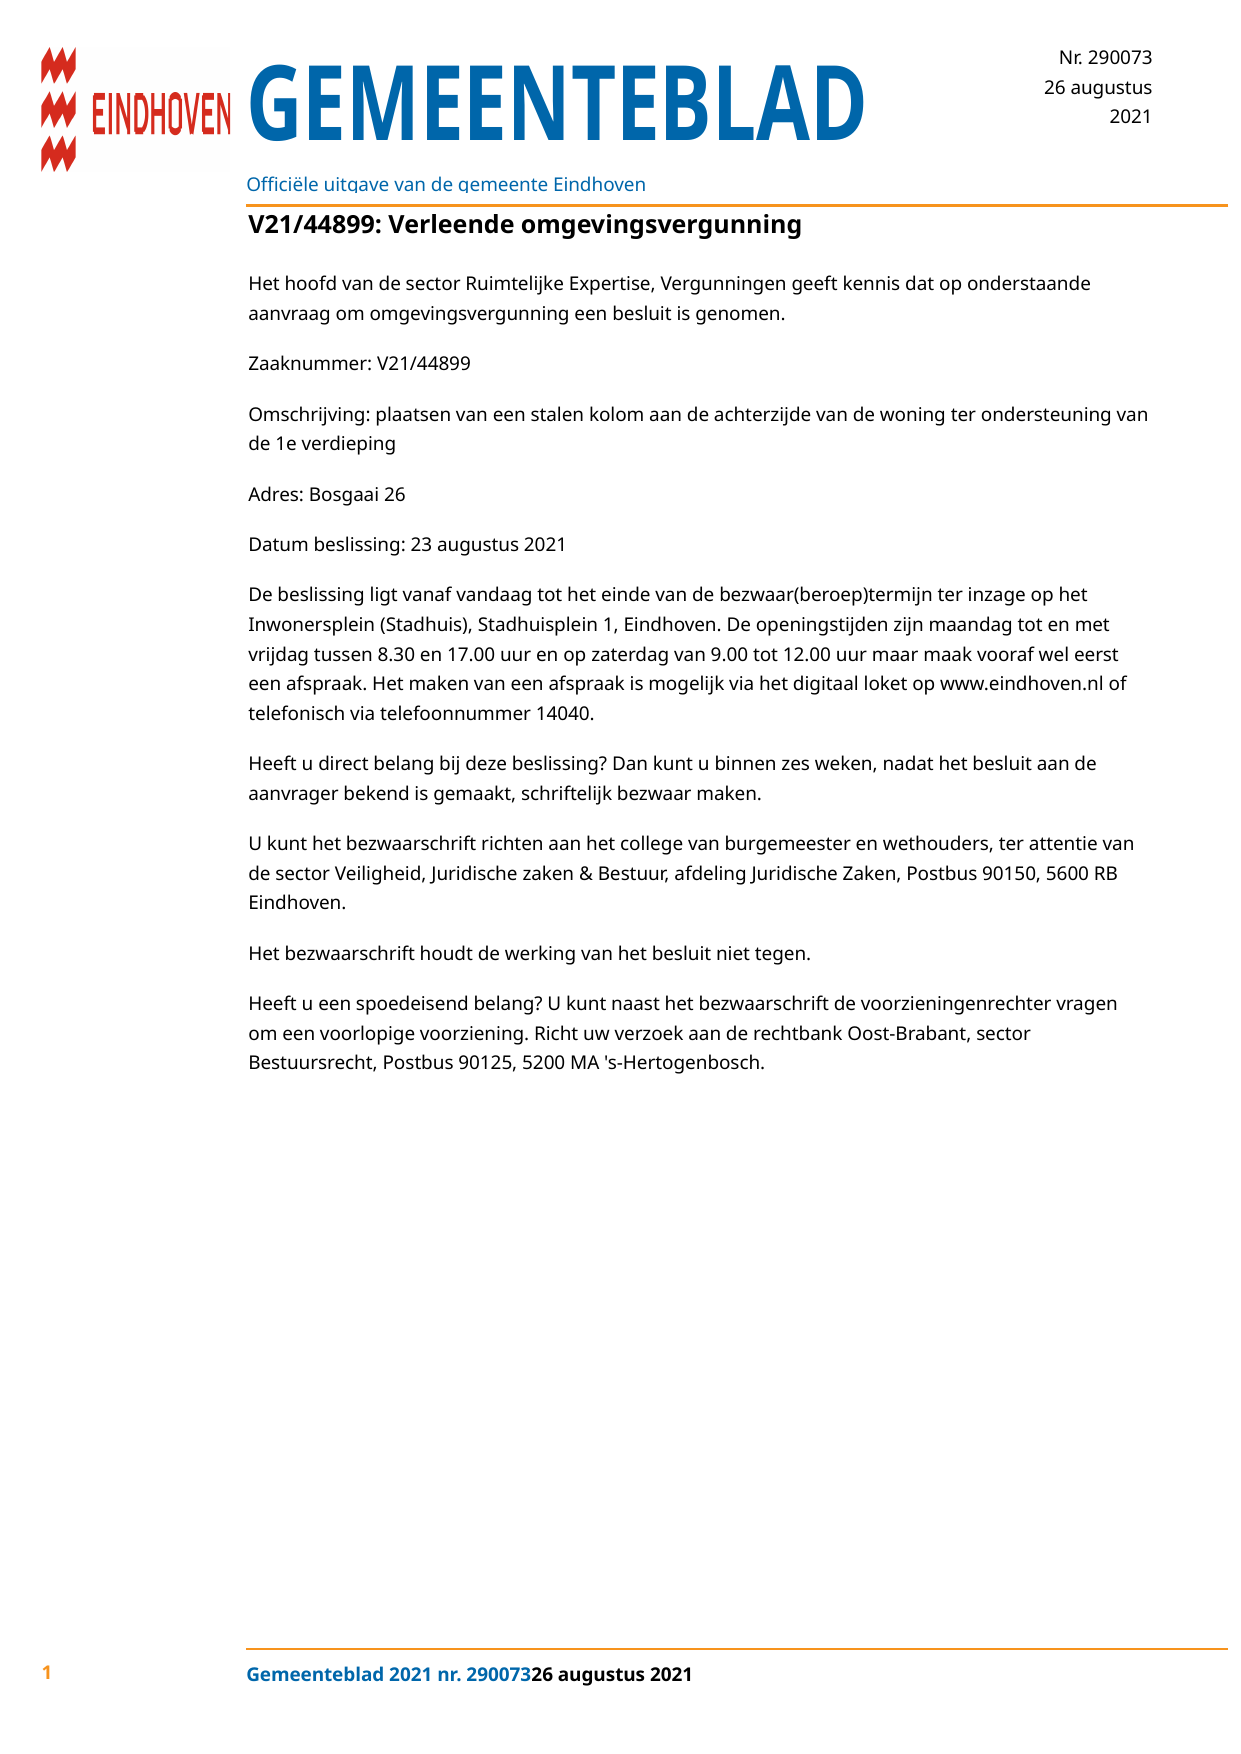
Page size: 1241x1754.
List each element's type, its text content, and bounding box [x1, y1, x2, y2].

text Heeft u direct belang bij deze beslissing? Dan kunt u binnen zes weken, nadat het besluit aan de aanvrager bekend is gemaakt, schriftelijk bezwaar maken. [248, 750, 1152, 806]
text Omschrijving: plaatsen van een stalen kolom aan de achterzijde van de woning ter ondersteuning van de 1e verdieping [248, 401, 1152, 456]
text Het hoofd van de sector Ruimtelijke Expertise, Vergunningen geeft kennis dat op onderstaande aanvraag om omgevingsvergunning een besluit is genomen. [248, 270, 1152, 326]
text Het bezwaarschrift houdt de werking van het besluit niet tegen. [248, 940, 1152, 966]
text U kunt het bezwaarschrift richten aan het college van burgemeester en wethouders, ter attentie van de sector Veiligheid, Juridische zaken & Bestuur, afdeling Juridische Zaken, Postbus 90150, 5600 RB Eindhoven. [248, 830, 1152, 915]
text Adres: Bosgaai 26 [248, 481, 1152, 506]
text Datum beslissing: 23 augustus 2021 [248, 531, 1152, 557]
text Heeft u een spoedeisend belang? U kunt naast het bezwaarschrift de voorzieningenrechter vragen om een voorlopige voorziening. Richt uw verzoek aan de rechtbank Oost-Brabant, sector Bestuursrecht, Postbus 90125, 5200 MA 's-Hertogenbosch. [248, 990, 1152, 1075]
text De beslissing ligt vanaf vandaag tot het einde van de bezwaar(beroep)termijn ter inzage op het Inwonersplein (Stadhuis), Stadhuisplein 1, Eindhoven. De openingstijden zijn maandag tot en met vrijdag tussen 8.30 en 17.00 uur en op zaterdag van 9.00 tot 12.00 uur maar maak vooraf wel eerst een afspraak. Het maken van een afspraak is mogelijk via het digitaal loket op www.eindhoven.nl of telefonisch via telefoonnummer 14040. [248, 582, 1152, 726]
text V21/44899: Verleende omgevingsvergunning [248, 207, 1152, 241]
text Zaaknummer: V21/44899 [248, 350, 1152, 376]
picture [41, 47, 231, 172]
